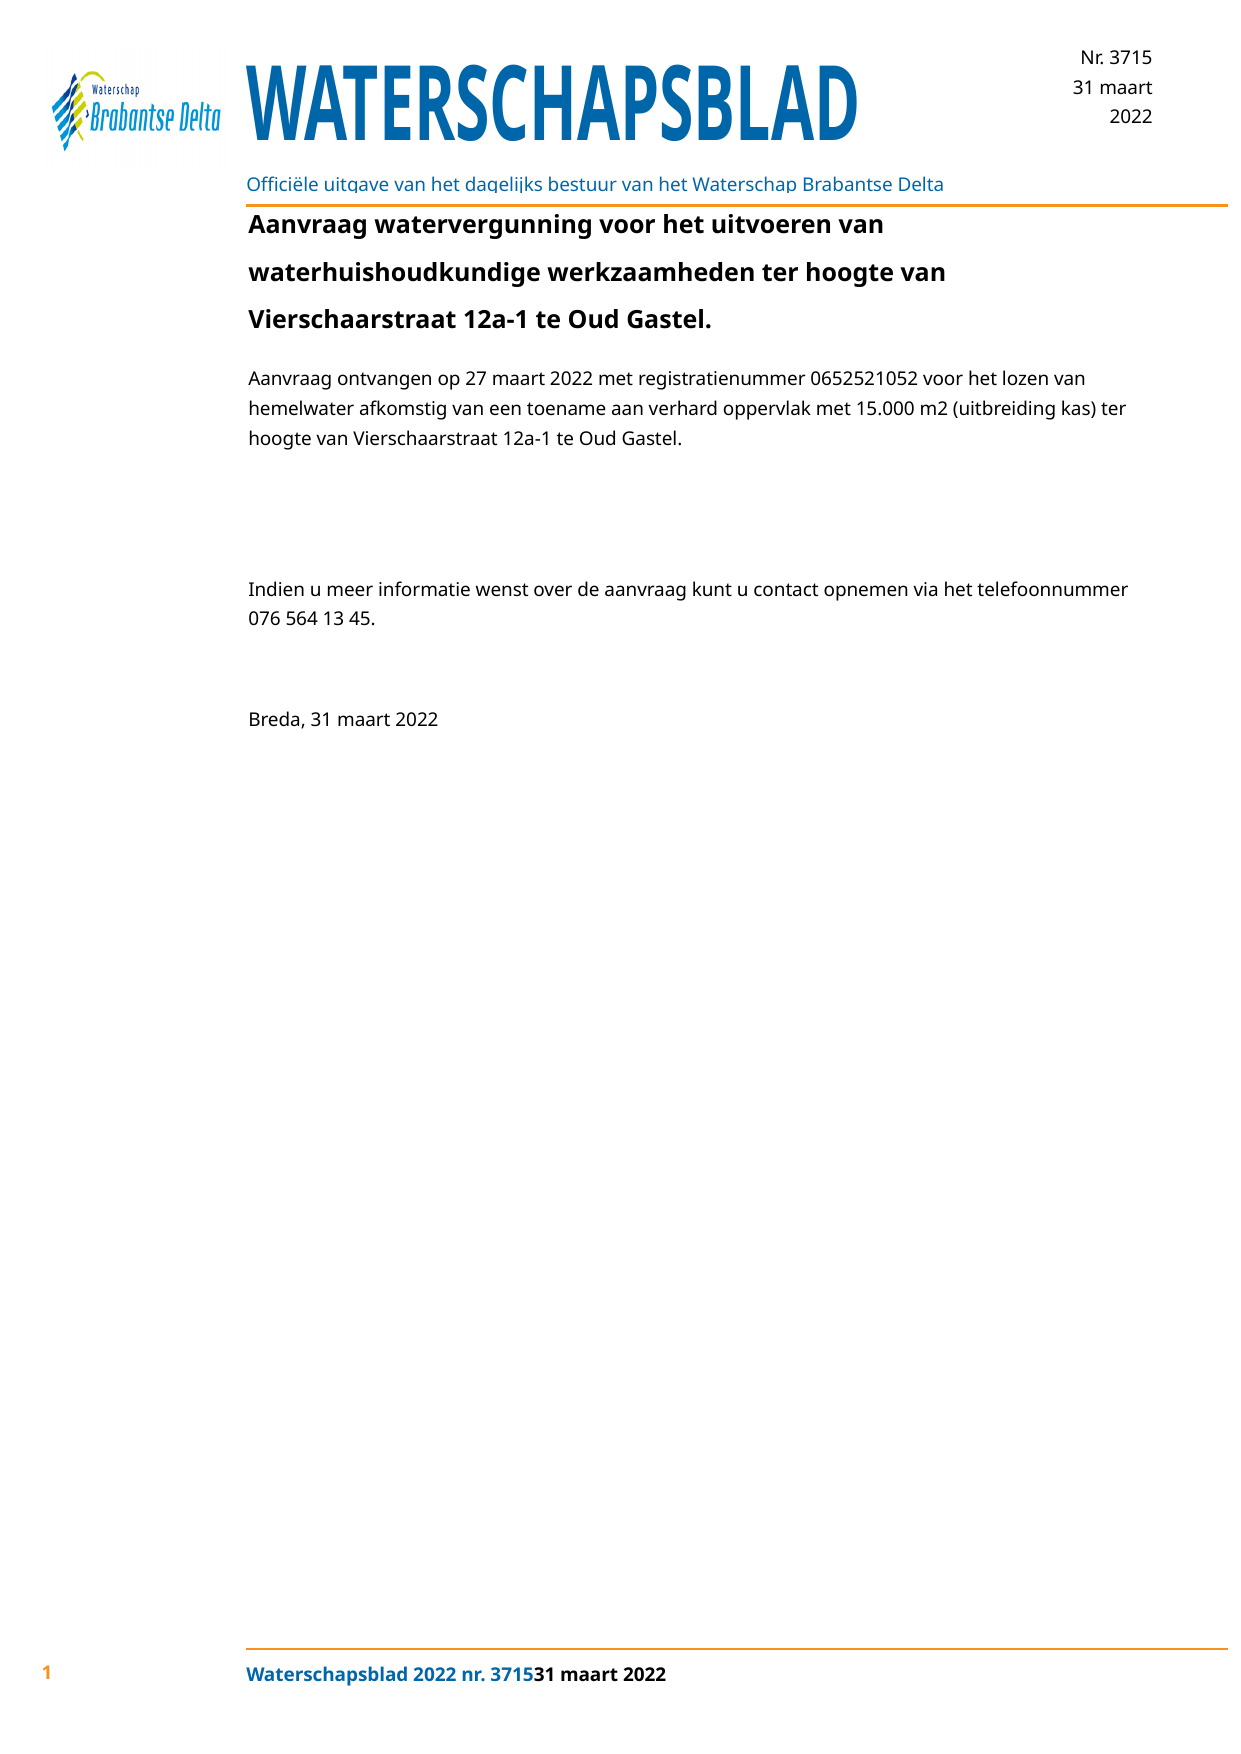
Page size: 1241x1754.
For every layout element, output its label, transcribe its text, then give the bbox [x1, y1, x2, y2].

text Indien u meer informatie wenst over de aanvraag kunt u contact opnemen via het telefoonnummer 076 564 13 45. [248, 576, 1152, 631]
text Aanvraag ontvangen op 27 maart 2022 met registratienummer 0652521052 voor het lozen van hemelwater afkomstig van een toename aan verhard oppervlak met 15.000 m2 (uitbreiding kas) ter hoogte van Vierschaarstraat 12a-1 te Oud Gastel. [248, 366, 1152, 450]
picture [41, 47, 231, 172]
text Breda, 31 maart 2022 [248, 706, 1152, 732]
text Aanvraag watervergunning voor het uitvoeren van waterhuishoudkundige werkzaamheden ter hoogte van Vierschaarstraat 12a-1 te Oud Gastel. [248, 207, 1152, 336]
